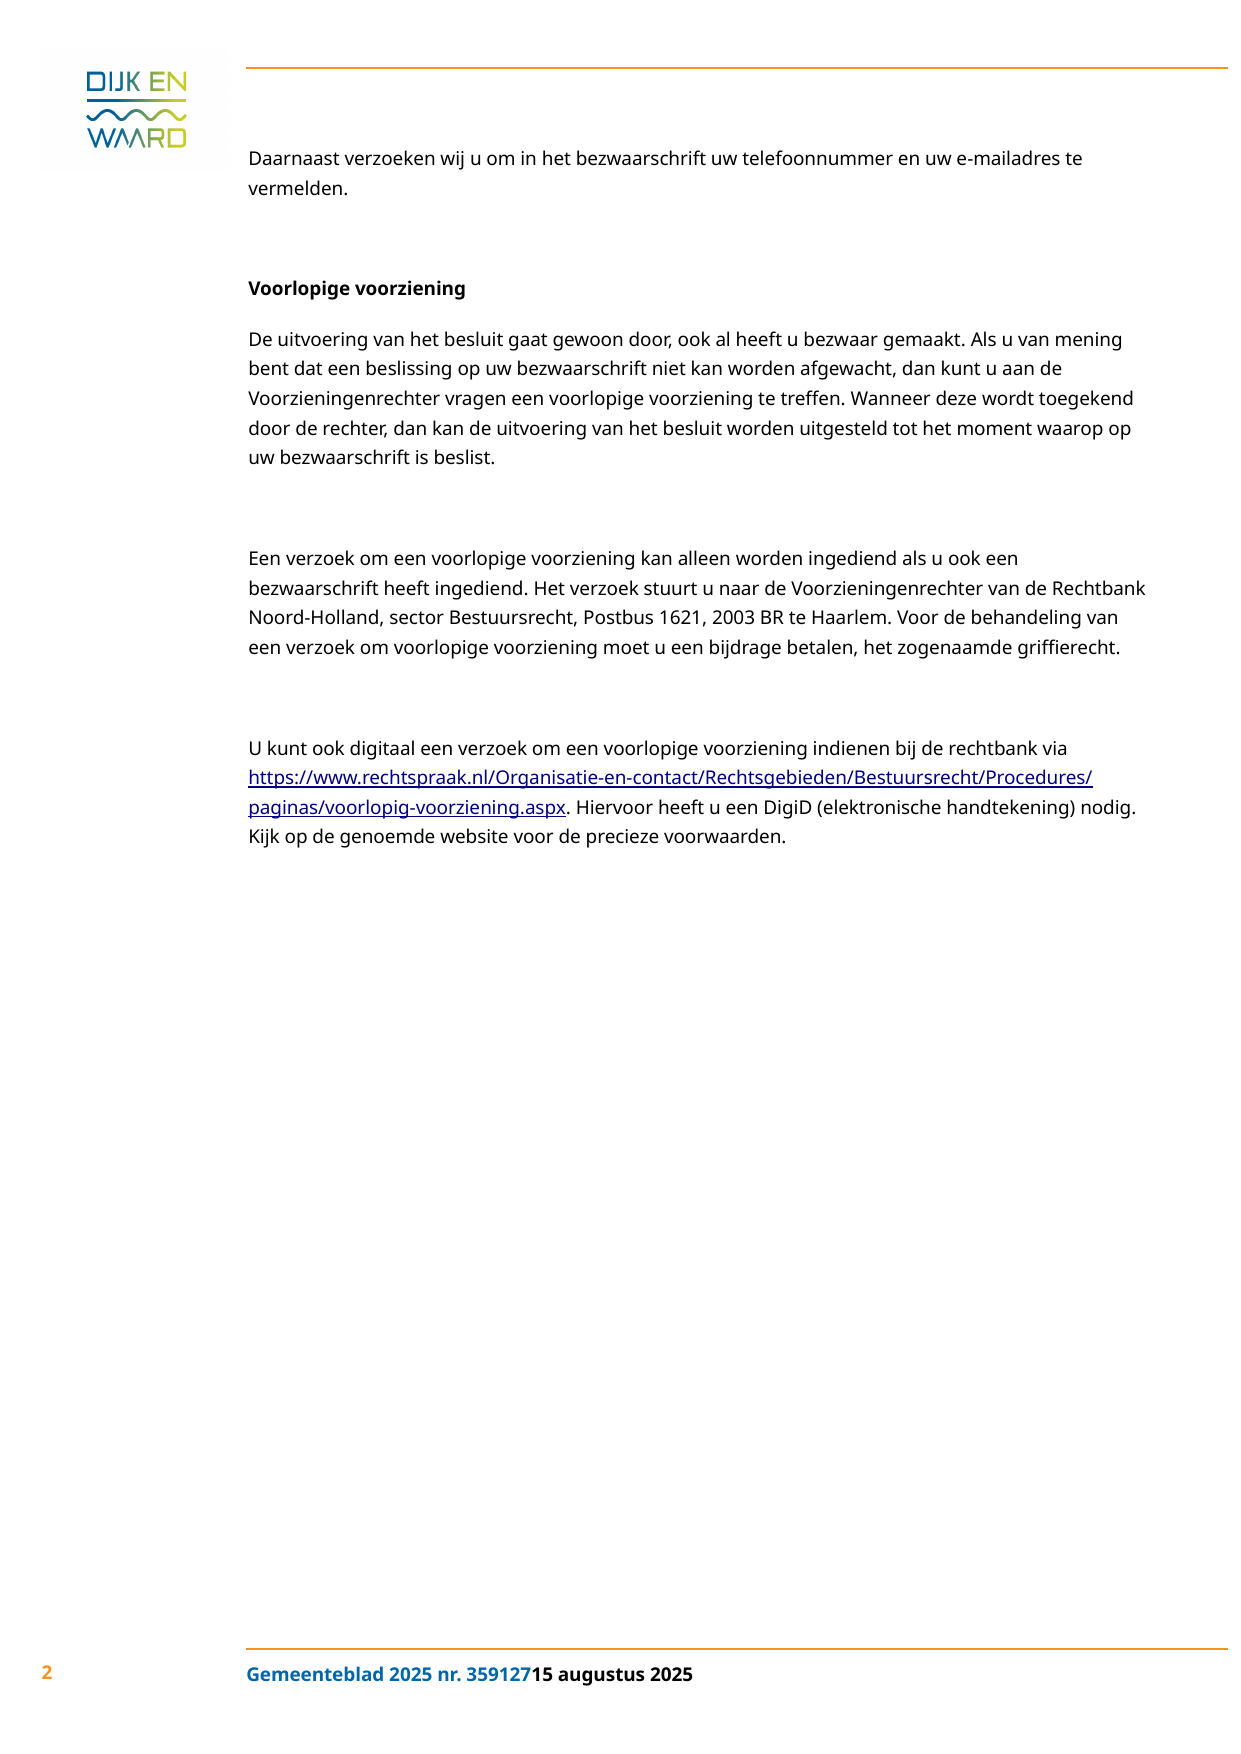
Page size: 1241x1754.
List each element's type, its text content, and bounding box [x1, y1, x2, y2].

text Daarnaast verzoeken wij u om in het bezwaarschrift uw telefoonnummer en uw e-mailadres te vermelden. [248, 145, 1152, 201]
picture [41, 47, 231, 172]
text U kunt ook digitaal een verzoek om een voorlopige voorziening indienen bij de rechtbank via https://www.rechtspraak.nl/Organisatie-en-contact/Rechtsgebieden/Bestuursrecht/Procedures/paginas/voorlopig-voorziening.aspx. Hiervoor heeft u een DigiD (elektronische handtekening) nodig. Kijk op de genoemde website voor de precieze voorwaarden. [248, 735, 1152, 849]
text Voorlopige voorziening [248, 276, 1152, 301]
text De uitvoering van het besluit gaat gewoon door, ook al heeft u bezwaar gemaakt. Als u van mening bent dat een beslissing op uw bezwaarschrift niet kan worden afgewacht, dan kunt u aan de Voorzieningenrechter vragen een voorlopige voorziening te treffen. Wanneer deze wordt toegekend door de rechter, dan kan de uitvoering van het besluit worden uitgesteld tot het moment waarop op uw bezwaarschrift is beslist. [248, 326, 1152, 470]
text Een verzoek om een voorlopige voorziening kan alleen worden ingediend als u ook een bezwaarschrift heeft ingediend. Het verzoek stuurt u naar de Voorzieningenrechter van de Rechtbank Noord-Holland, sector Bestuursrecht, Postbus 1621, 2003 BR te Haarlem. Voor de behandeling van een verzoek om voorlopige voorziening moet u een bijdrage betalen, het zogenaamde griffierecht. [248, 545, 1152, 660]
